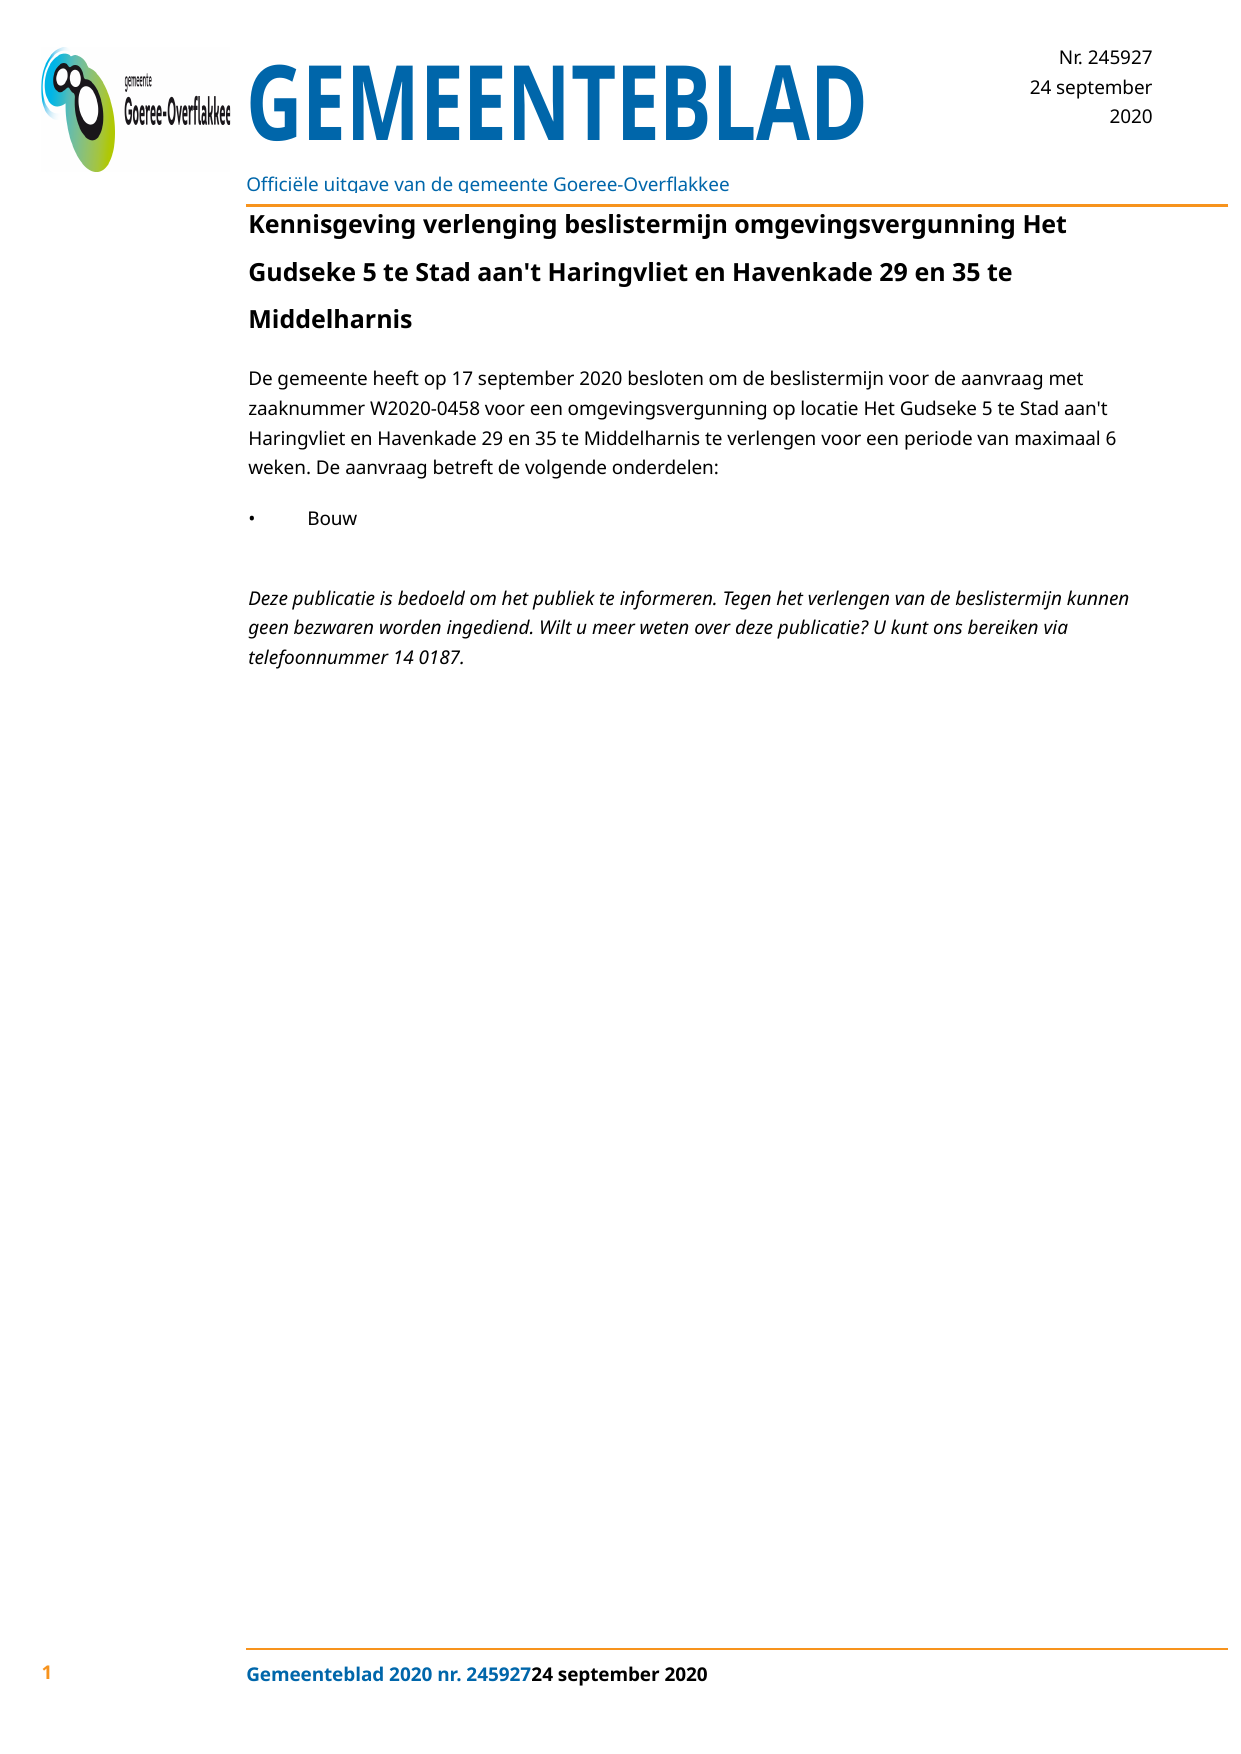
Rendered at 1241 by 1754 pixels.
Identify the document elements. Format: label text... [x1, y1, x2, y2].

picture [41, 47, 231, 172]
text Kennisgeving verlenging beslistermijn omgevingsvergunning Het Gudseke 5 te Stad aan't Haringvliet en Havenkade 29 en 35 te Middelharnis [248, 207, 1152, 336]
text De gemeente heeft op 17 september 2020 besloten om de beslistermijn voor de aanvraag met zaaknummer W2020-0458 voor een omgevingsvergunning op locatie Het Gudseke 5 te Stad aan't Haringvliet en Havenkade 29 en 35 te Middelharnis te verlengen voor een periode van maximaal 6 weken. De aanvraag betreft de volgende onderdelen: [248, 366, 1152, 480]
text Deze publicatie is bedoeld om het publiek te informeren. Tegen het verlengen van de beslistermijn kunnen geen bezwaren worden ingediend. Wilt u meer weten over deze publicatie? U kunt ons bereiken via telefoonnummer 14 0187. [248, 585, 1152, 669]
list Bouw [248, 505, 1152, 530]
